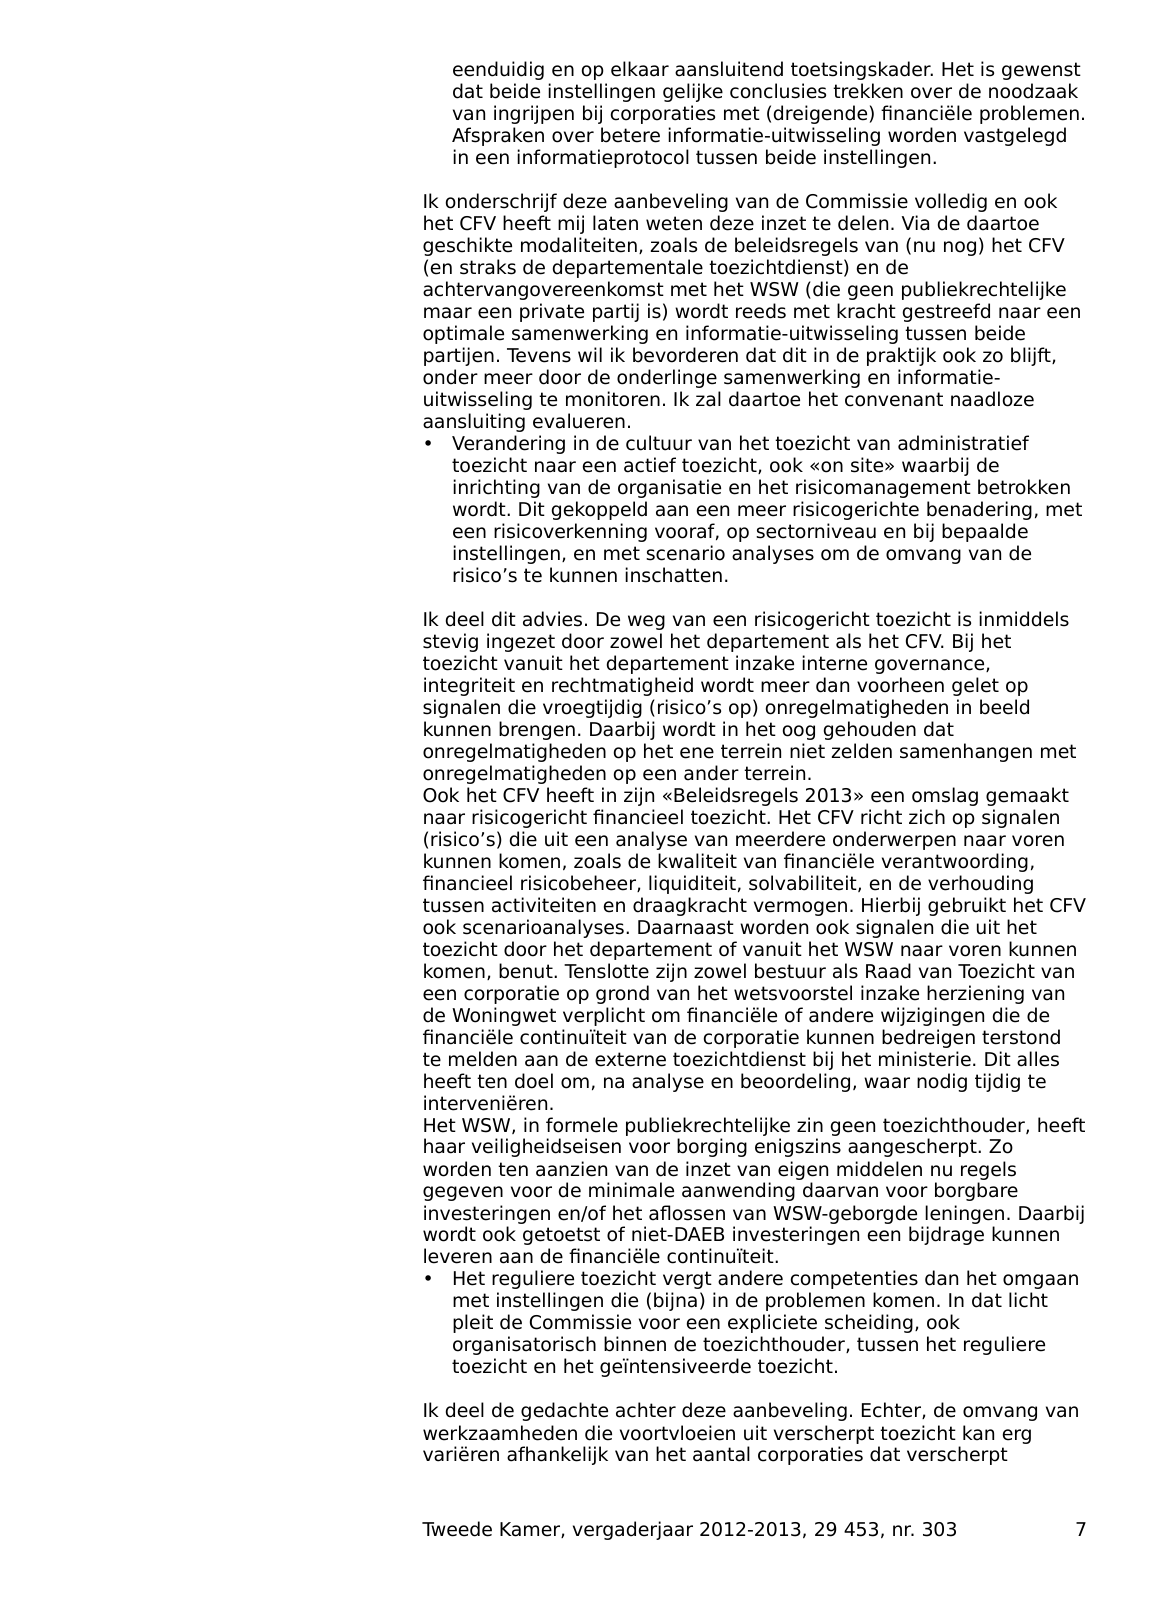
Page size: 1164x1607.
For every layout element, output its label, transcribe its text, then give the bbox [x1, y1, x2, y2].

text Ik onderschrijf deze aanbeveling van de Commissie volledig en ook het CFV heeft mij laten weten deze inzet te delen. Via de daartoe geschikte modaliteiten, zoals de beleidsregels van (nu nog) het CFV (en straks de departementale toezichtdienst) en de achtervangovereenkomst met het WSW (die geen publiekrechtelijke maar een private partij is) wordt reeds met kracht gestreefd naar een optimale samenwerking en informatie-uitwisseling tussen beide partijen. Tevens wil ik bevorderen dat dit in de praktijk ook zo blijft, onder meer door de onderlinge samenwerking en informatie-uitwisseling te monitoren. Ik zal daartoe het convenant naadloze aansluiting evalueren. [422, 191, 1087, 433]
text Ik deel dit advies. De weg van een risicogericht toezicht is inmiddels stevig ingezet door zowel het departement als het CFV. Bij het toezicht vanuit het departement inzake interne governance, integriteit en rechtmatigheid wordt meer dan voorheen gelet op signalen die vroegtijdig (risico’s op) onregelmatigheden in beeld kunnen brengen. Daarbij wordt in het oog gehouden dat onregelmatigheden op het ene terrein niet zelden samenhangen met onregelmatigheden op een ander terrein. [422, 609, 1087, 785]
text Ik deel de gedachte achter deze aanbeveling. Echter, de omvang van werkzaamheden die voortvloeien uit verscherpt toezicht kan erg variëren afhankelijk van het aantal corporaties dat verscherpt [422, 1400, 1087, 1466]
text • Het reguliere toezicht vergt andere competenties dan het omgaan met instellingen die (bijna) in de problemen komen. In dat licht pleit de Commissie voor een expliciete scheiding, ook organisatorisch binnen de toezichthouder, tussen het reguliere toezicht en het geïntensiveerde toezicht. [422, 1268, 1087, 1378]
text Ook het CFV heeft in zijn «Beleidsregels 2013» een omslag gemaakt naar risicogericht financieel toezicht. Het CFV richt zich op signalen (risico’s) die uit een analyse van meerdere onderwerpen naar voren kunnen komen, zoals de kwaliteit van financiële verantwoording, financieel risicobeheer, liquiditeit, solvabiliteit, en de verhouding tussen activiteiten en draagkracht vermogen. Hierbij gebruikt het CFV ook scenarioanalyses. Daarnaast worden ook signalen die uit het toezicht door het departement of vanuit het WSW naar voren kunnen komen, benut. Tenslotte zijn zowel bestuur als Raad van Toezicht van een corporatie op grond van het wetsvoorstel inzake herziening van de Woningwet verplicht om financiële of andere wijzigingen die de financiële continuïteit van de corporatie kunnen bedreigen terstond te melden aan de externe toezichtdienst bij het ministerie. Dit alles heeft ten doel om, na analyse en beoordeling, waar nodig tijdig te interveniëren. [422, 785, 1087, 1114]
text Het WSW, in formele publiekrechtelijke zin geen toezichthouder, heeft haar veiligheidseisen voor borging enigszins aangescherpt. Zo worden ten aanzien van de inzet van eigen middelen nu regels gegeven voor de minimale aanwending daarvan voor borgbare investeringen en/of het aflossen van WSW-geborgde leningen. Daarbij wordt ook getoetst of niet-DAEB investeringen een bijdrage kunnen leveren aan de financiële continuïteit. [422, 1114, 1087, 1268]
text • Verandering in de cultuur van het toezicht van administratief toezicht naar een actief toezicht, ook «on site» waarbij de inrichting van de organisatie en het risicomanagement betrokken wordt. Dit gekoppeld aan een meer risicogerichte benadering, met een risicoverkenning vooraf, op sectorniveau en bij bepaalde instellingen, en met scenario analyses om de omvang van de risico’s te kunnen inschatten. [422, 433, 1087, 587]
text eenduidig en op elkaar aansluitend toetsingskader. Het is gewenst dat beide instellingen gelijke conclusies trekken over de noodzaak van ingrijpen bij corporaties met (dreigende) financiële problemen. Afspraken over betere informatie-uitwisseling worden vastgelegd in een informatieprotocol tussen beide instellingen. [422, 59, 1087, 169]
